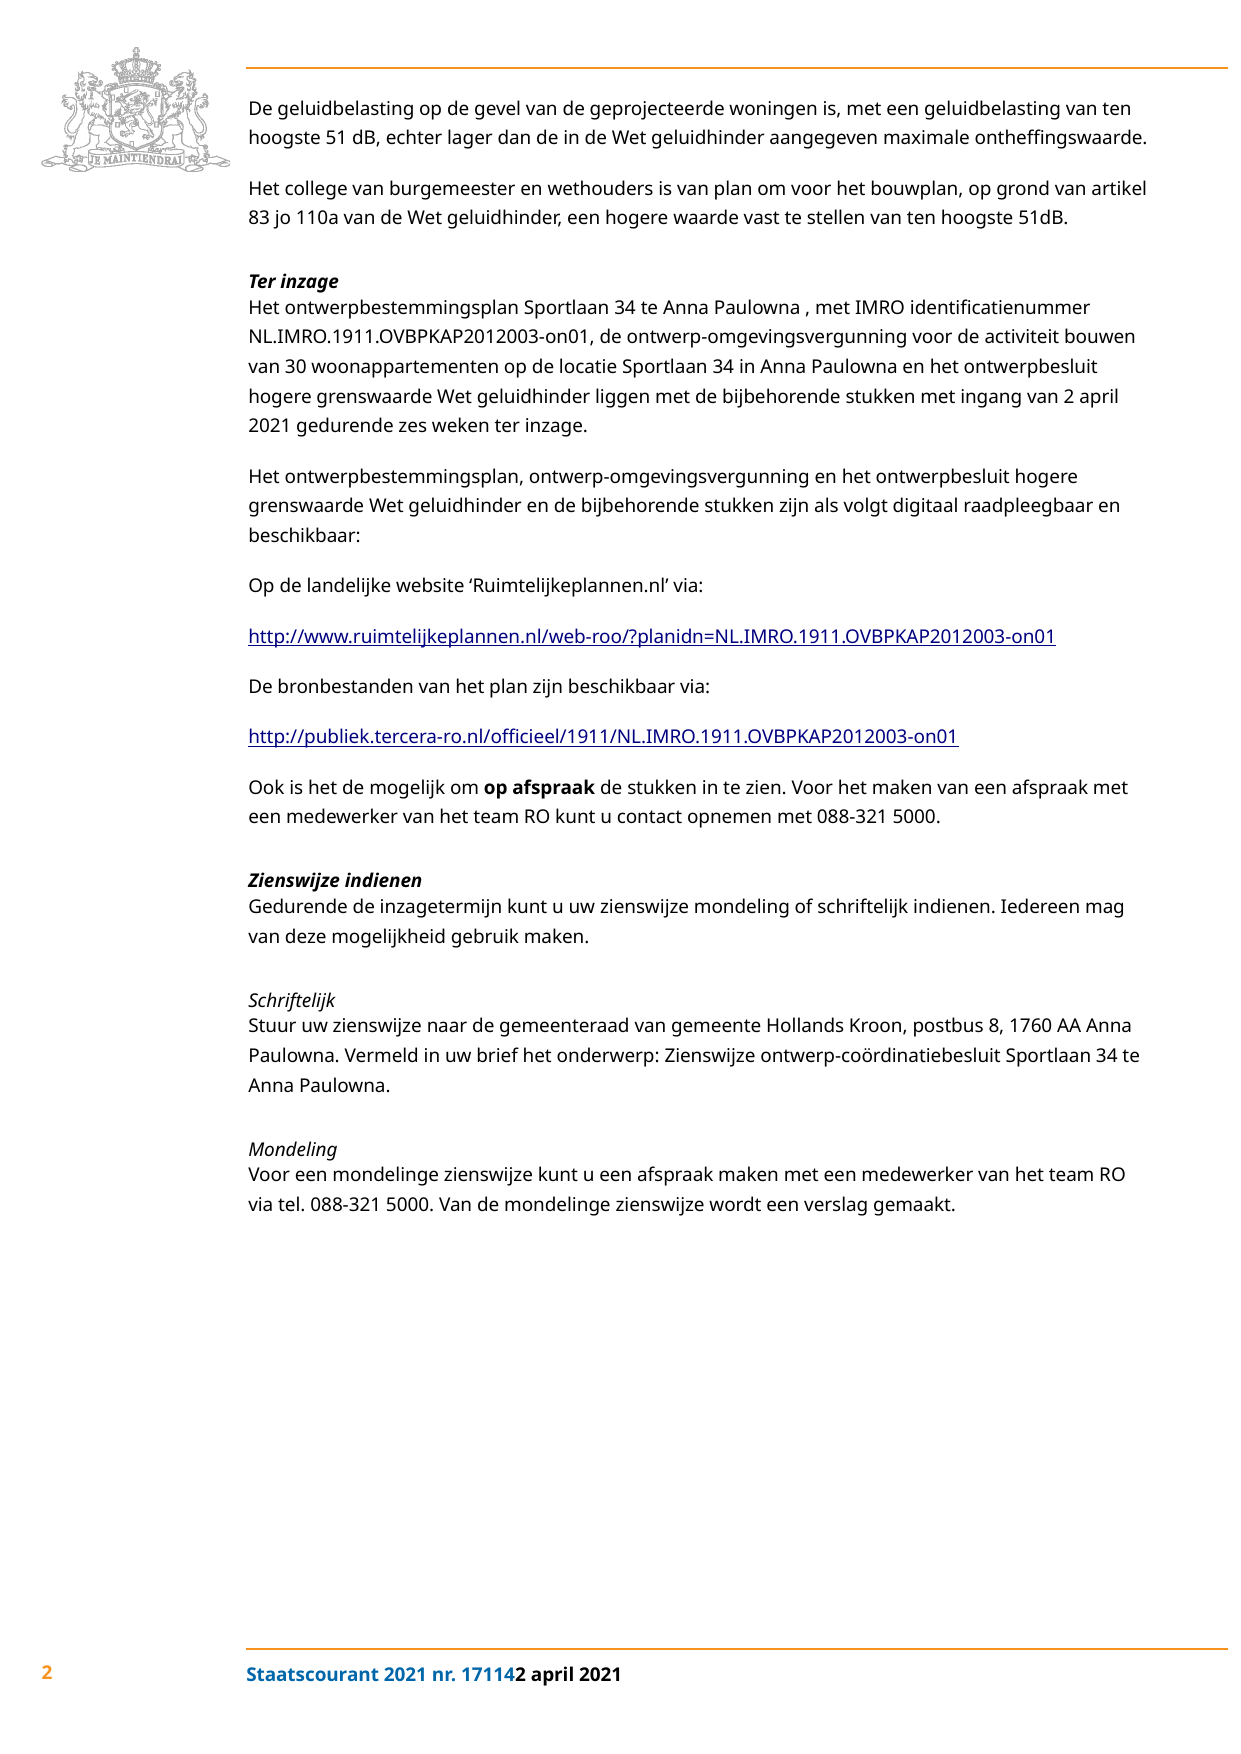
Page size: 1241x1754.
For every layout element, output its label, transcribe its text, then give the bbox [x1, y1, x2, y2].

text Gedurende de inzagetermijn kunt u uw zienswijze mondeling of schriftelijk indienen. Iedereen mag van deze mogelijkheid gebruik maken. [248, 893, 1152, 949]
text Het ontwerpbestemmingsplan Sportlaan 34 te Anna Paulowna , met IMRO identificatienummer NL.IMRO.1911.OVBPKAP2012003-on01, de ontwerp-omgevingsvergunning voor de activiteit bouwen van 30 woonappartementen op de locatie Sportlaan 34 in Anna Paulowna en het ontwerpbesluit hogere grenswaarde Wet geluidhinder liggen met de bijbehorende stukken met ingang van 2 april 2021 gedurende zes weken ter inzage. [248, 294, 1152, 438]
text De geluidbelasting op de gevel van de geprojecteerde woningen is, met een geluidbelasting van ten hoogste 51 dB, echter lager dan de in de Wet geluidhinder aangegeven maximale ontheffingswaarde. [248, 95, 1152, 150]
text Mondeling [248, 1136, 1152, 1161]
text Zienswijze indienen [248, 868, 1152, 893]
text De bronbestanden van het plan zijn beschikbaar via: [248, 673, 1152, 699]
text Op de landelijke website ‘Ruimtelijkeplannen.nl’ via: [248, 572, 1152, 598]
picture [41, 47, 231, 172]
text http://www.ruimtelijkeplannen.nl/web-roo/?planidn=NL.IMRO.1911.OVBPKAP2012003-on01 [248, 623, 1152, 648]
text Het ontwerpbestemmingsplan, ontwerp-omgevingsvergunning en het ontwerpbesluit hogere grenswaarde Wet geluidhinder en de bijbehorende stukken zijn als volgt digitaal raadpleegbaar en beschikbaar: [248, 463, 1152, 548]
text http://publiek.tercera-ro.nl/officieel/1911/NL.IMRO.1911.OVBPKAP2012003-on01 [248, 724, 1152, 749]
text Stuur uw zienswijze naar de gemeenteraad van gemeente Hollands Kroon, postbus 8, 1760 AA Anna Paulowna. Vermeld in uw brief het onderwerp: Zienswijze ontwerp-coördinatiebesluit Sportlaan 34 te Anna Paulowna. [248, 1013, 1152, 1097]
text Het college van burgemeester en wethouders is van plan om voor het bouwplan, op grond van artikel 83 jo 110a van de Wet geluidhinder, een hogere waarde vast te stellen van ten hoogste 51dB. [248, 175, 1152, 230]
text Ook is het de mogelijk om op afspraak de stukken in te zien. Voor het maken van een afspraak met een medewerker van het team RO kunt u contact opnemen met 088-321 5000. [248, 774, 1152, 829]
text Schriftelijk [248, 987, 1152, 1013]
text Ter inzage [248, 268, 1152, 294]
text Voor een mondelinge zienswijze kunt u een afspraak maken met een medewerker van het team RO via tel. 088-321 5000. Van de mondelinge zienswijze wordt een verslag gemaakt. [248, 1161, 1152, 1217]
